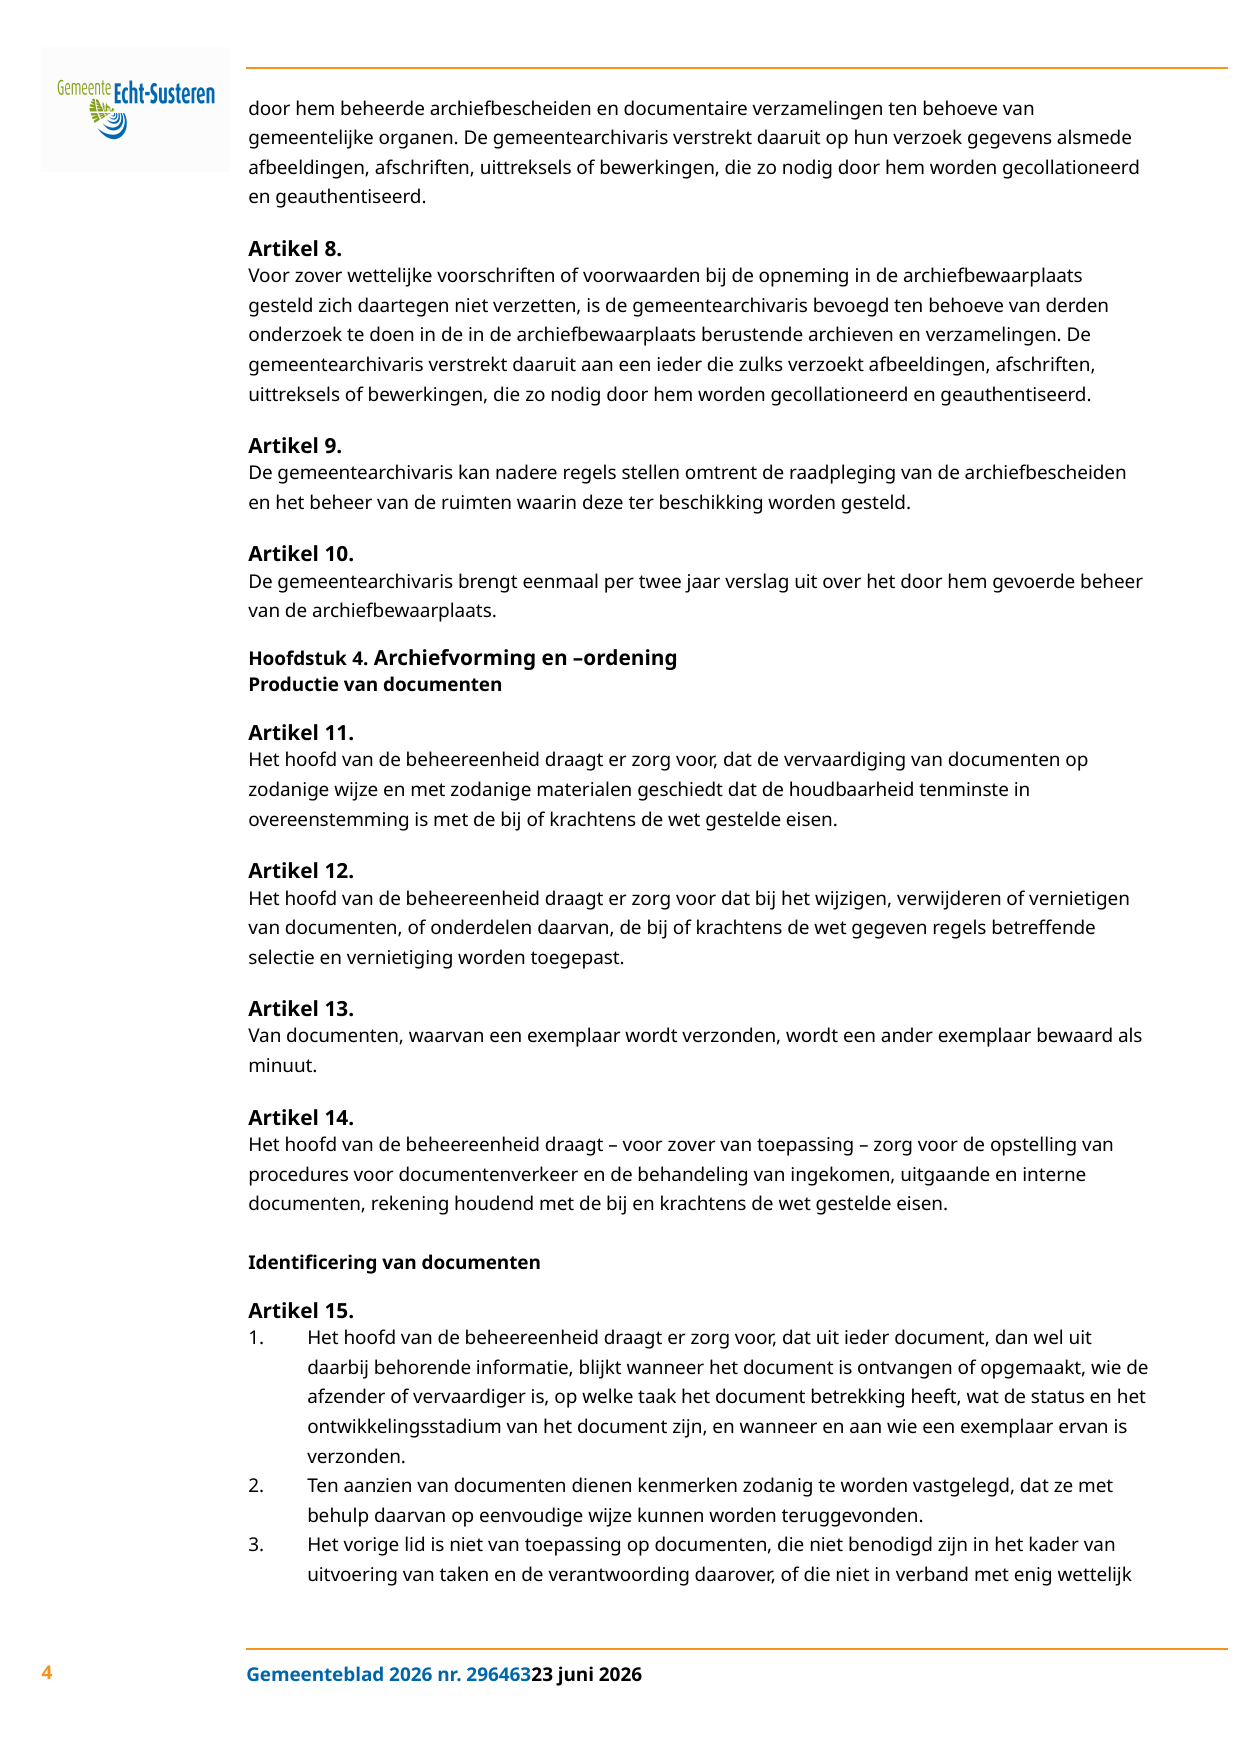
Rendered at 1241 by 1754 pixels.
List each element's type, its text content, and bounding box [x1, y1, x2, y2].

list Ten aanzien van documenten dienen kenmerken zodanig te worden vastgelegd, dat ze met behulp daarvan op eenvoudige wijze kunnen worden teruggevonden. [248, 1472, 1152, 1528]
text Artikel 11. [248, 718, 1152, 747]
text Hoofdstuk 4. Archiefvorming en –ordening [248, 643, 1152, 672]
text Het hoofd van de beheereenheid draagt er zorg voor dat bij het wijzigen, verwijderen of vernietigen van documenten, of onderdelen daarvan, de bij of krachtens de wet gegeven regels betreffende selectie en vernietiging worden toegepast. [248, 885, 1152, 969]
text De gemeentearchivaris brengt eenmaal per twee jaar verslag uit over het door hem gevoerde beheer van de archiefbewaarplaats. [248, 568, 1152, 623]
text Identificering van documenten [248, 1249, 1152, 1275]
picture [41, 47, 231, 172]
text Artikel 14. [248, 1103, 1152, 1131]
text door hem beheerde archiefbescheiden en documentaire verzamelingen ten behoeve van gemeentelijke organen. De gemeentearchivaris verstrekt daaruit op hun verzoek gegevens alsmede afbeeldingen, afschriften, uittreksels of bewerkingen, die zo nodig door hem worden gecollationeerd en geauthentiseerd. [248, 95, 1152, 209]
text Van documenten, waarvan een exemplaar wordt verzonden, wordt een ander exemplaar bewaard als minuut. [248, 1023, 1152, 1078]
text Artikel 13. [248, 994, 1152, 1023]
list Het vorige lid is niet van toepassing op documenten, die niet benodigd zijn in het kader van uitvoering van taken en de verantwoording daarover, of die niet in verband met enig wettelijk [248, 1532, 1152, 1587]
text De gemeentearchivaris kan nadere regels stellen omtrent de raadpleging van de archiefbescheiden en het beheer van de ruimten waarin deze ter beschikking worden gesteld. [248, 459, 1152, 515]
text Voor zover wettelijke voorschriften of voorwaarden bij de opneming in de archiefbewaarplaats gesteld zich daartegen niet verzetten, is de gemeentearchivaris bevoegd ten behoeve van derden onderzoek te doen in de in de archiefbewaarplaats berustende archieven en verzamelingen. De gemeentearchivaris verstrekt daaruit aan een ieder die zulks verzoekt afbeeldingen, afschriften, uittreksels of bewerkingen, die zo nodig door hem worden gecollationeerd en geauthentiseerd. [248, 262, 1152, 406]
text Artikel 8. [248, 234, 1152, 262]
text Artikel 15. [248, 1296, 1152, 1324]
list Het hoofd van de beheereenheid draagt er zorg voor, dat uit ieder document, dan wel uit daarbij behorende informatie, blijkt wanneer het document is ontvangen of opgemaakt, wie de afzender of vervaardiger is, op welke taak het document betrekking heeft, wat de status en het ontwikkelingsstadium van het document zijn, en wanneer en aan wie een exemplaar ervan is verzonden. [248, 1324, 1152, 1468]
text Artikel 9. [248, 431, 1152, 459]
text Artikel 12. [248, 856, 1152, 885]
text Productie van documenten [248, 672, 1152, 697]
text Het hoofd van de beheereenheid draagt – voor zover van toepassing – zorg voor de opstelling van procedures voor documentenverkeer en de behandeling van ingekomen, uitgaande en interne documenten, rekening houdend met de bij en krachtens de wet gestelde eisen. [248, 1131, 1152, 1216]
text Artikel 10. [248, 539, 1152, 568]
text Het hoofd van de beheereenheid draagt er zorg voor, dat de vervaardiging van documenten op zodanige wijze en met zodanige materialen geschiedt dat de houdbaarheid tenminste in overeenstemming is met de bij of krachtens de wet gestelde eisen. [248, 747, 1152, 832]
